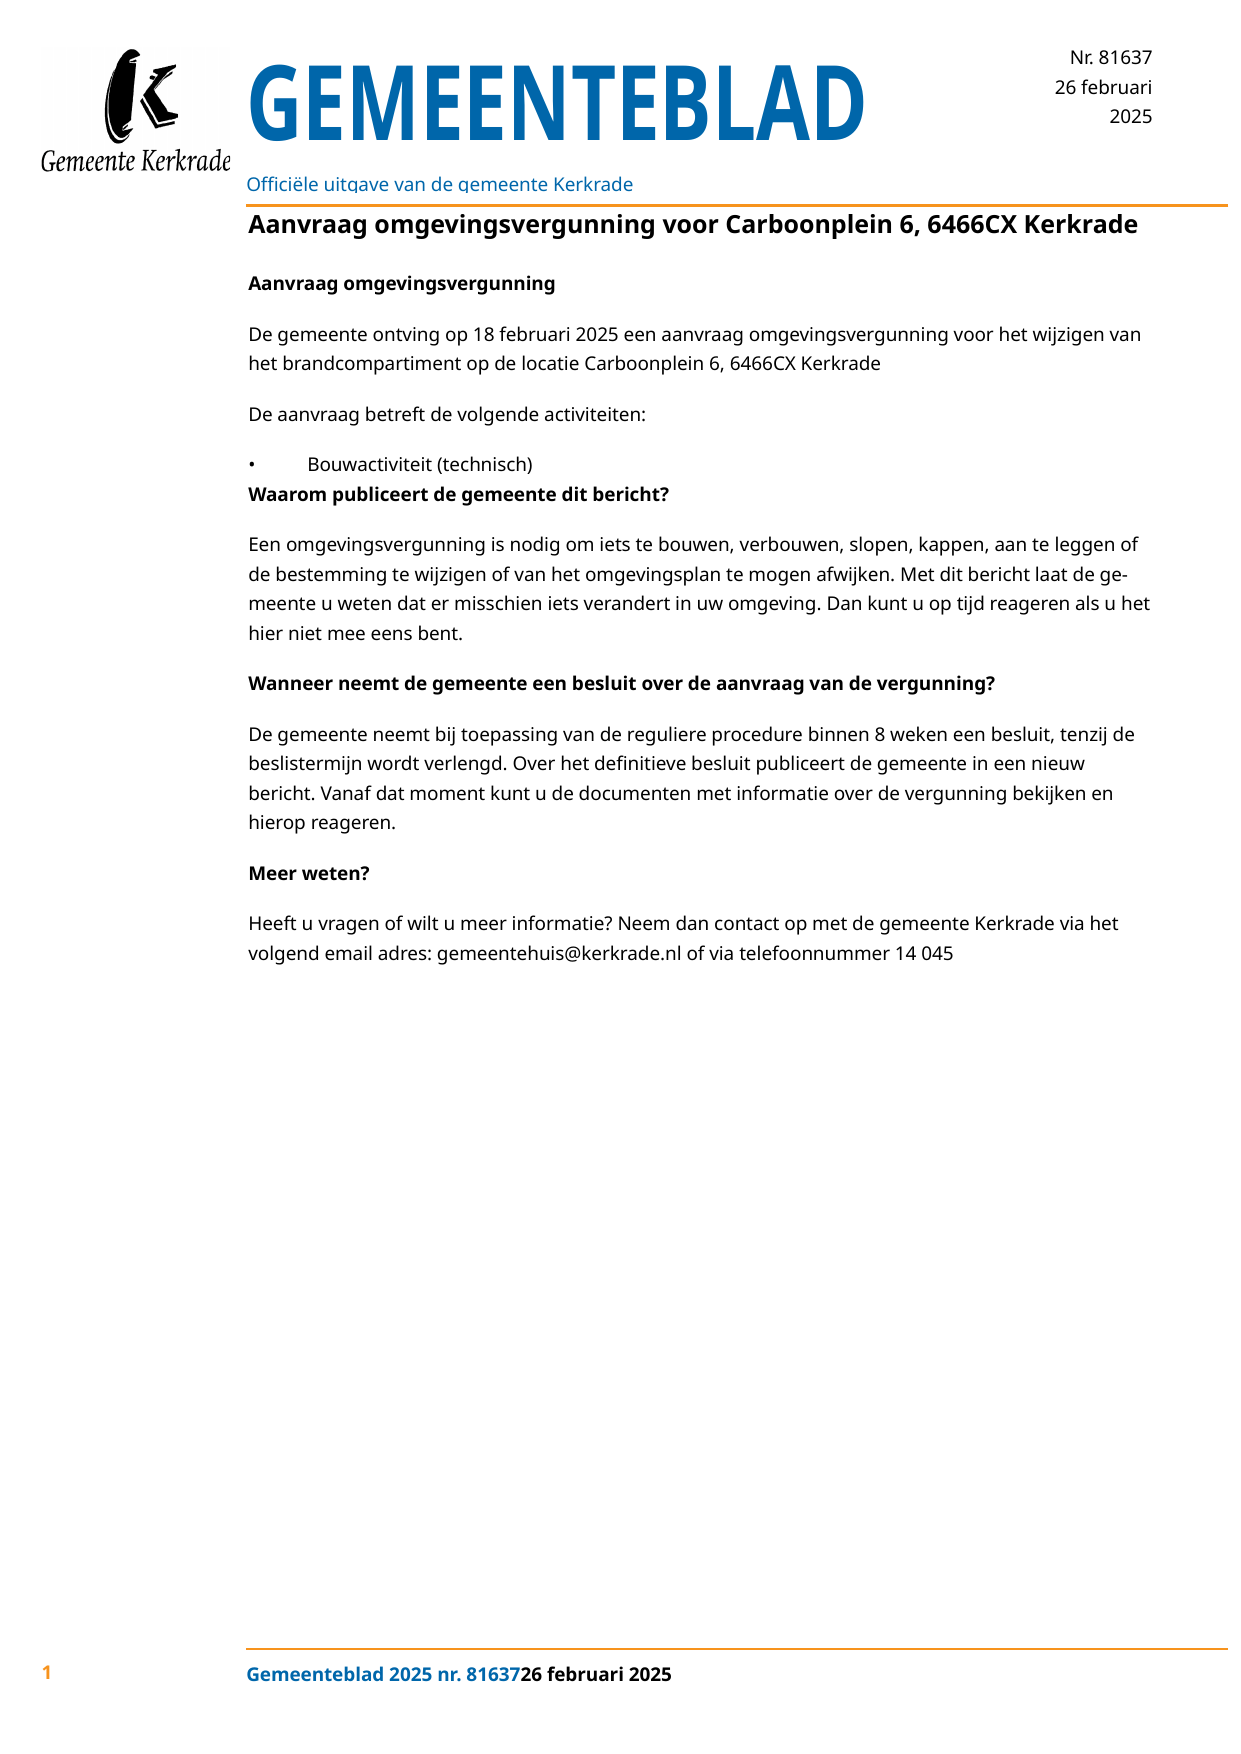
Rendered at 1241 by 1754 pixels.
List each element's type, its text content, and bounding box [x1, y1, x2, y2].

text Aanvraag omgevingsvergunning voor Carboonplein 6, 6466CX Kerkrade [248, 207, 1152, 241]
picture [41, 47, 231, 172]
text Heeft u vragen of wilt u meer informatie? Neem dan contact op met de gemeente Kerkrade via het volgend email adres: gemeentehuis@kerkrade.nl of via telefoonnummer 14 045 [248, 910, 1152, 966]
list Bouwactiviteit (technisch) [248, 451, 1152, 477]
text Waarom publiceert de gemeente dit bericht? [248, 481, 1152, 506]
text De aanvraag betreft de volgende activiteiten: [248, 401, 1152, 426]
text Meer weten? [248, 860, 1152, 886]
text Wanneer neemt de gemeente een besluit over de aanvraag van de vergunning? [248, 670, 1152, 696]
text Een omgevingsvergunning is nodig om iets te bouwen, verbouwen, slopen, kappen, aan te leggen of de bestemming te wijzigen of van het omgevingsplan te mogen afwijken. Met dit bericht laat de ge- meente u weten dat er misschien iets verandert in uw omgeving. Dan kunt u op tijd reageren als u het hier niet mee eens bent. [248, 531, 1152, 646]
text Aanvraag omgevingsvergunning [248, 270, 1152, 296]
text De gemeente ontving op 18 februari 2025 een aanvraag omgevingsvergunning voor het wijzigen van het brandcompartiment op de locatie Carboonplein 6, 6466CX Kerkrade [248, 321, 1152, 376]
text De gemeente neemt bij toepassing van de reguliere procedure binnen 8 weken een besluit, tenzij de beslistermijn wordt verlengd. Over het definitieve besluit publiceert de gemeente in een nieuw bericht. Vanaf dat moment kunt u de documenten met informatie over de vergunning bekijken en hierop reageren. [248, 721, 1152, 835]
